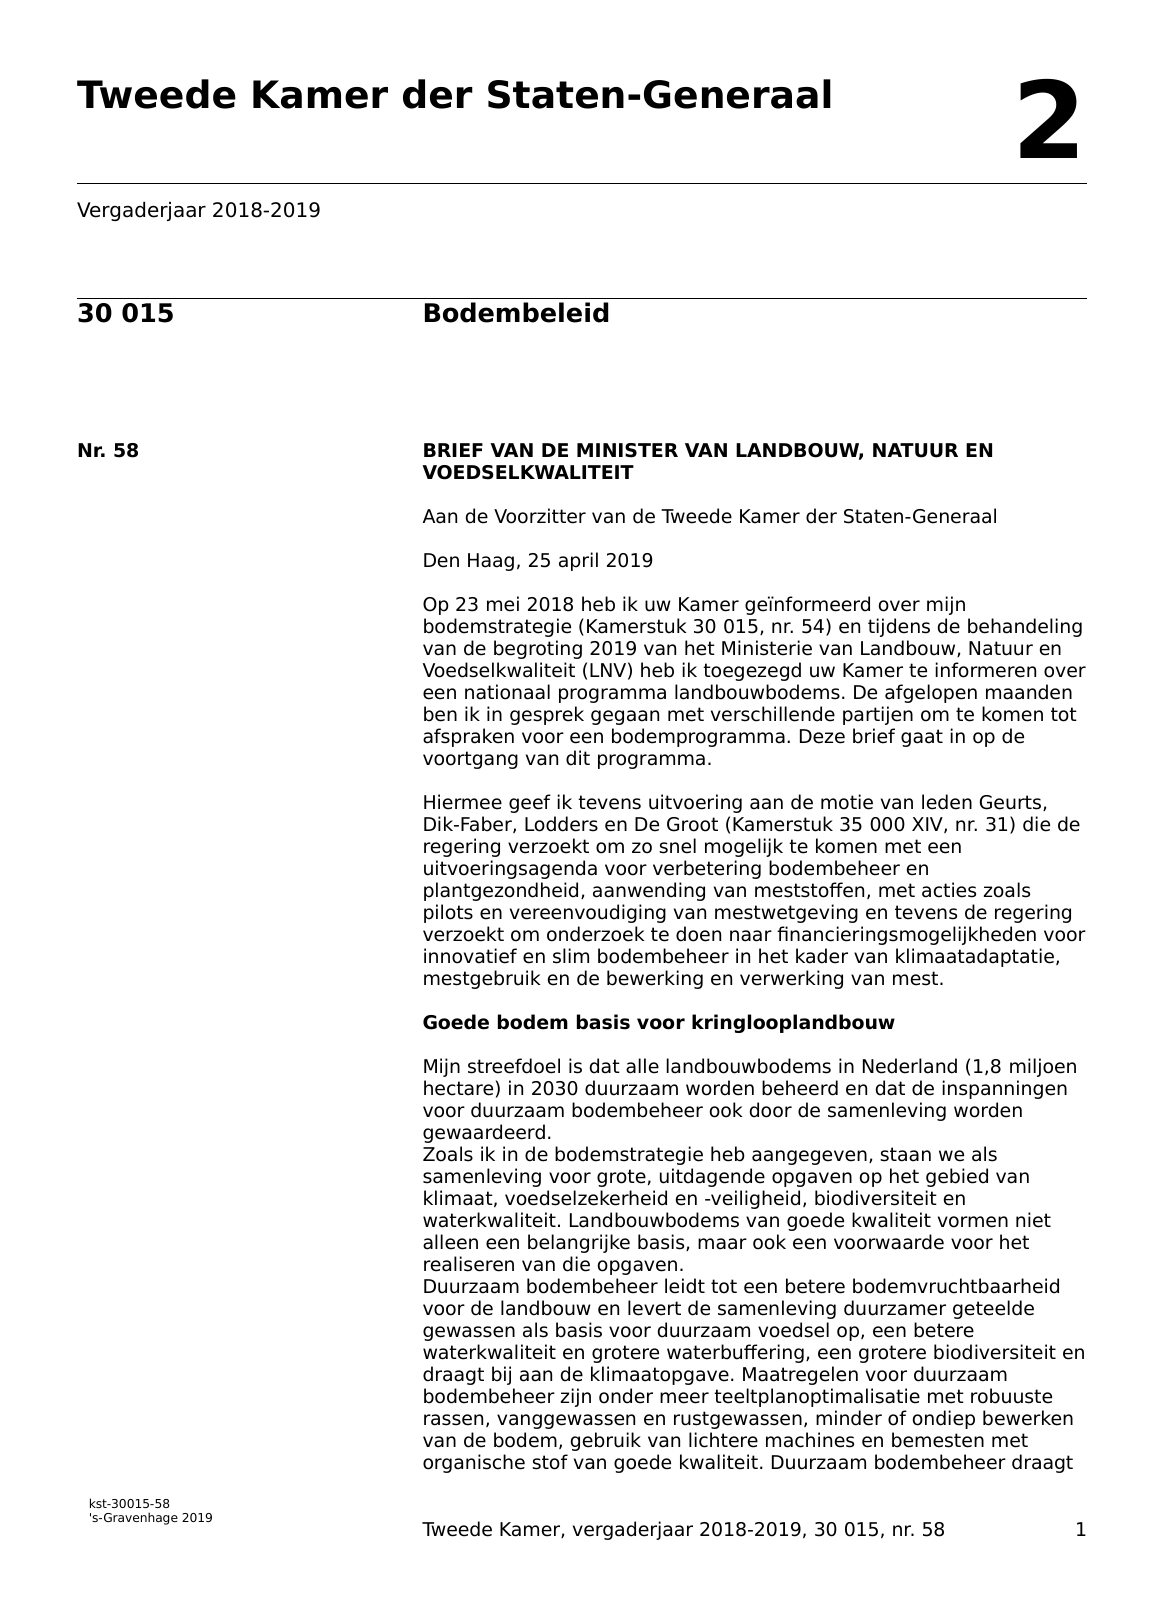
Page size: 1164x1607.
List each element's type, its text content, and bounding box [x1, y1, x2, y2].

text Den Haag, 25 april 2019 [422, 550, 1087, 572]
text kst-30015-58 [88, 1497, 323, 1511]
text Aan de Voorzitter van de Tweede Kamer der Staten-Generaal [422, 506, 1087, 528]
table_header 2 [886, 59, 1087, 183]
text Duurzaam bodembeheer leidt tot een betere bodemvruchtbaarheid voor de landbouw en levert de samenleving duurzamer geteelde gewassen als basis voor duurzaam voedsel op, een betere waterkwaliteit en grotere waterbuffering, een grotere biodiversiteit en draagt bij aan de klimaatopgave. Maatregelen voor duurzaam bodembeheer zijn onder meer teeltplanoptimalisatie met robuuste rassen, vanggewassen en rustgewassen, minder of ondiep bewerken van de bodem, gebruik van lichtere machines en bemesten met organische stof van goede kwaliteit. Duurzaam bodembeheer draagt [422, 1276, 1087, 1474]
subtitle 30 015 Bodembeleid [77, 299, 1087, 329]
subtitle Goede bodem basis voor kringlooplandbouw [422, 1012, 1087, 1034]
text Hiermee geef ik tevens uitvoering aan de motie van leden Geurts, Dik-Faber, Lodders en De Groot (Kamerstuk 35 000 XIV, nr. 31) die de regering verzoekt om zo snel mogelijk te komen met een uitvoeringsagenda voor verbetering bodembeheer en plantgezondheid, aanwending van meststoffen, met acties zoals pilots en vereenvoudiging van mestwetgeving en tevens de regering verzoekt om onderzoek te doen naar financieringsmogelijkheden voor innovatief en slim bodembeheer in het kader van klimaatadaptatie, mestgebruik en de bewerking en verwerking van mest. [422, 792, 1087, 990]
text Zoals ik in de bodemstrategie heb aangegeven, staan we als samenleving voor grote, uitdagende opgaven op het gebied van klimaat, voedselzekerheid en -veiligheid, biodiversiteit en waterkwaliteit. Landbouwbodems van goede kwaliteit vormen niet alleen een belangrijke basis, maar ook een voorwaarde voor het realiseren van die opgaven. [422, 1144, 1087, 1276]
text Op 23 mei 2018 heb ik uw Kamer geïnformeerd over mijn bodemstrategie (Kamerstuk 30 015, nr. 54) en tijdens de behandeling van de begroting 2019 van het Ministerie van Landbouw, Natuur en Voedselkwaliteit (LNV) heb ik toegezegd uw Kamer te informeren over een nationaal programma landbouwbodems. De afgelopen maanden ben ik in gesprek gegaan met verschillende partijen om te komen tot afspraken voor een bodemprogramma. Deze brief gaat in op de voortgang van dit programma. [422, 594, 1087, 770]
subtitle Nr. 58 BRIEF VAN DE MINISTER VAN LANDBOUW, NATUUR EN VOEDSELKWALITEIT [77, 440, 1087, 484]
table_header Tweede Kamer der Staten-Generaal [77, 59, 886, 183]
table_cell Vergaderjaar 2018-2019 [77, 184, 1087, 298]
text 's-Gravenhage 2019 [88, 1511, 323, 1525]
text Mijn streefdoel is dat alle landbouwbodems in Nederland (1,8 miljoen hectare) in 2030 duurzaam worden beheerd en dat de inspanningen voor duurzaam bodembeheer ook door de samenleving worden gewaardeerd. [422, 1056, 1087, 1144]
